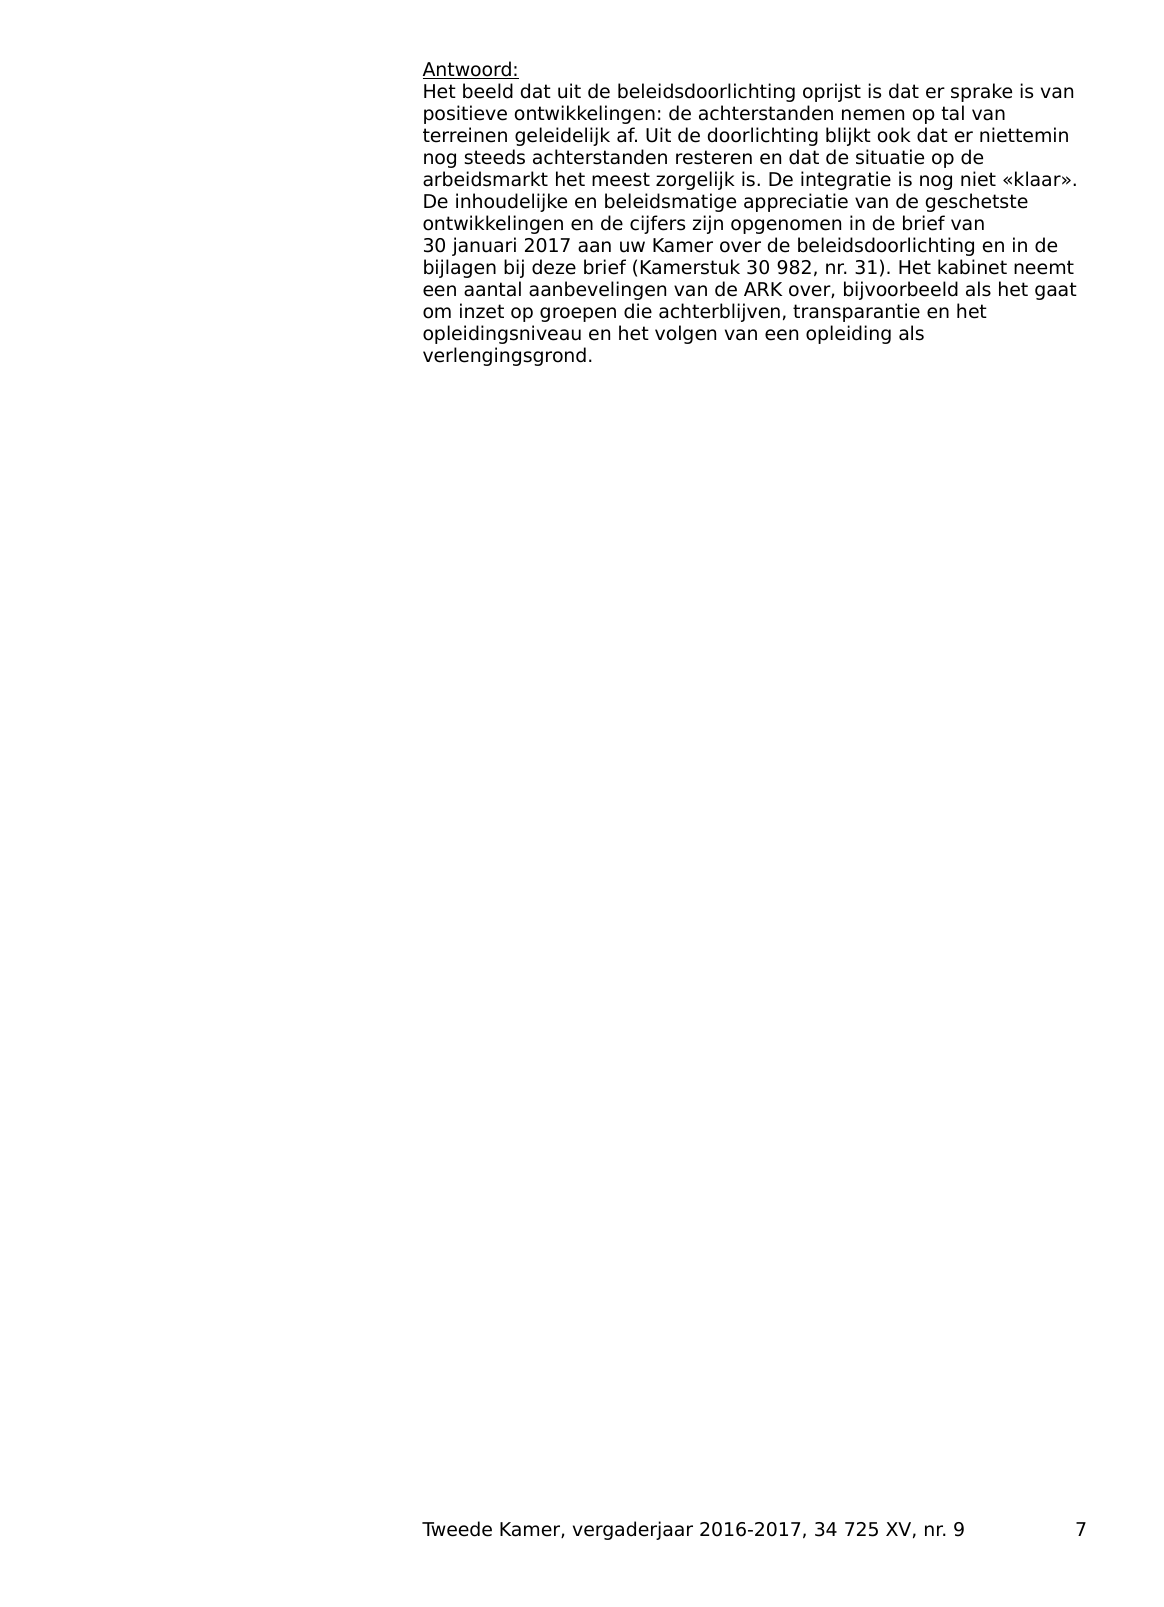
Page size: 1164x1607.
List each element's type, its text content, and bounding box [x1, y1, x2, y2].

text Antwoord: [422, 59, 1087, 81]
text Het beeld dat uit de beleidsdoorlichting oprijst is dat er sprake is van positieve ontwikkelingen: de achterstanden nemen op tal van terreinen geleidelijk af. Uit de doorlichting blijkt ook dat er niettemin nog steeds achterstanden resteren en dat de situatie op de arbeidsmarkt het meest zorgelijk is. De integratie is nog niet «klaar». De inhoudelijke en beleidsmatige appreciatie van de geschetste ontwikkelingen en de cijfers zijn opgenomen in de brief van 30 januari 2017 aan uw Kamer over de beleidsdoorlichting en in de bijlagen bij deze brief (Kamerstuk 30 982, nr. 31). Het kabinet neemt een aantal aanbevelingen van de ARK over, bijvoorbeeld als het gaat om inzet op groepen die achterblijven, transparantie en het opleidingsniveau en het volgen van een opleiding als verlengingsgrond. [422, 81, 1087, 367]
